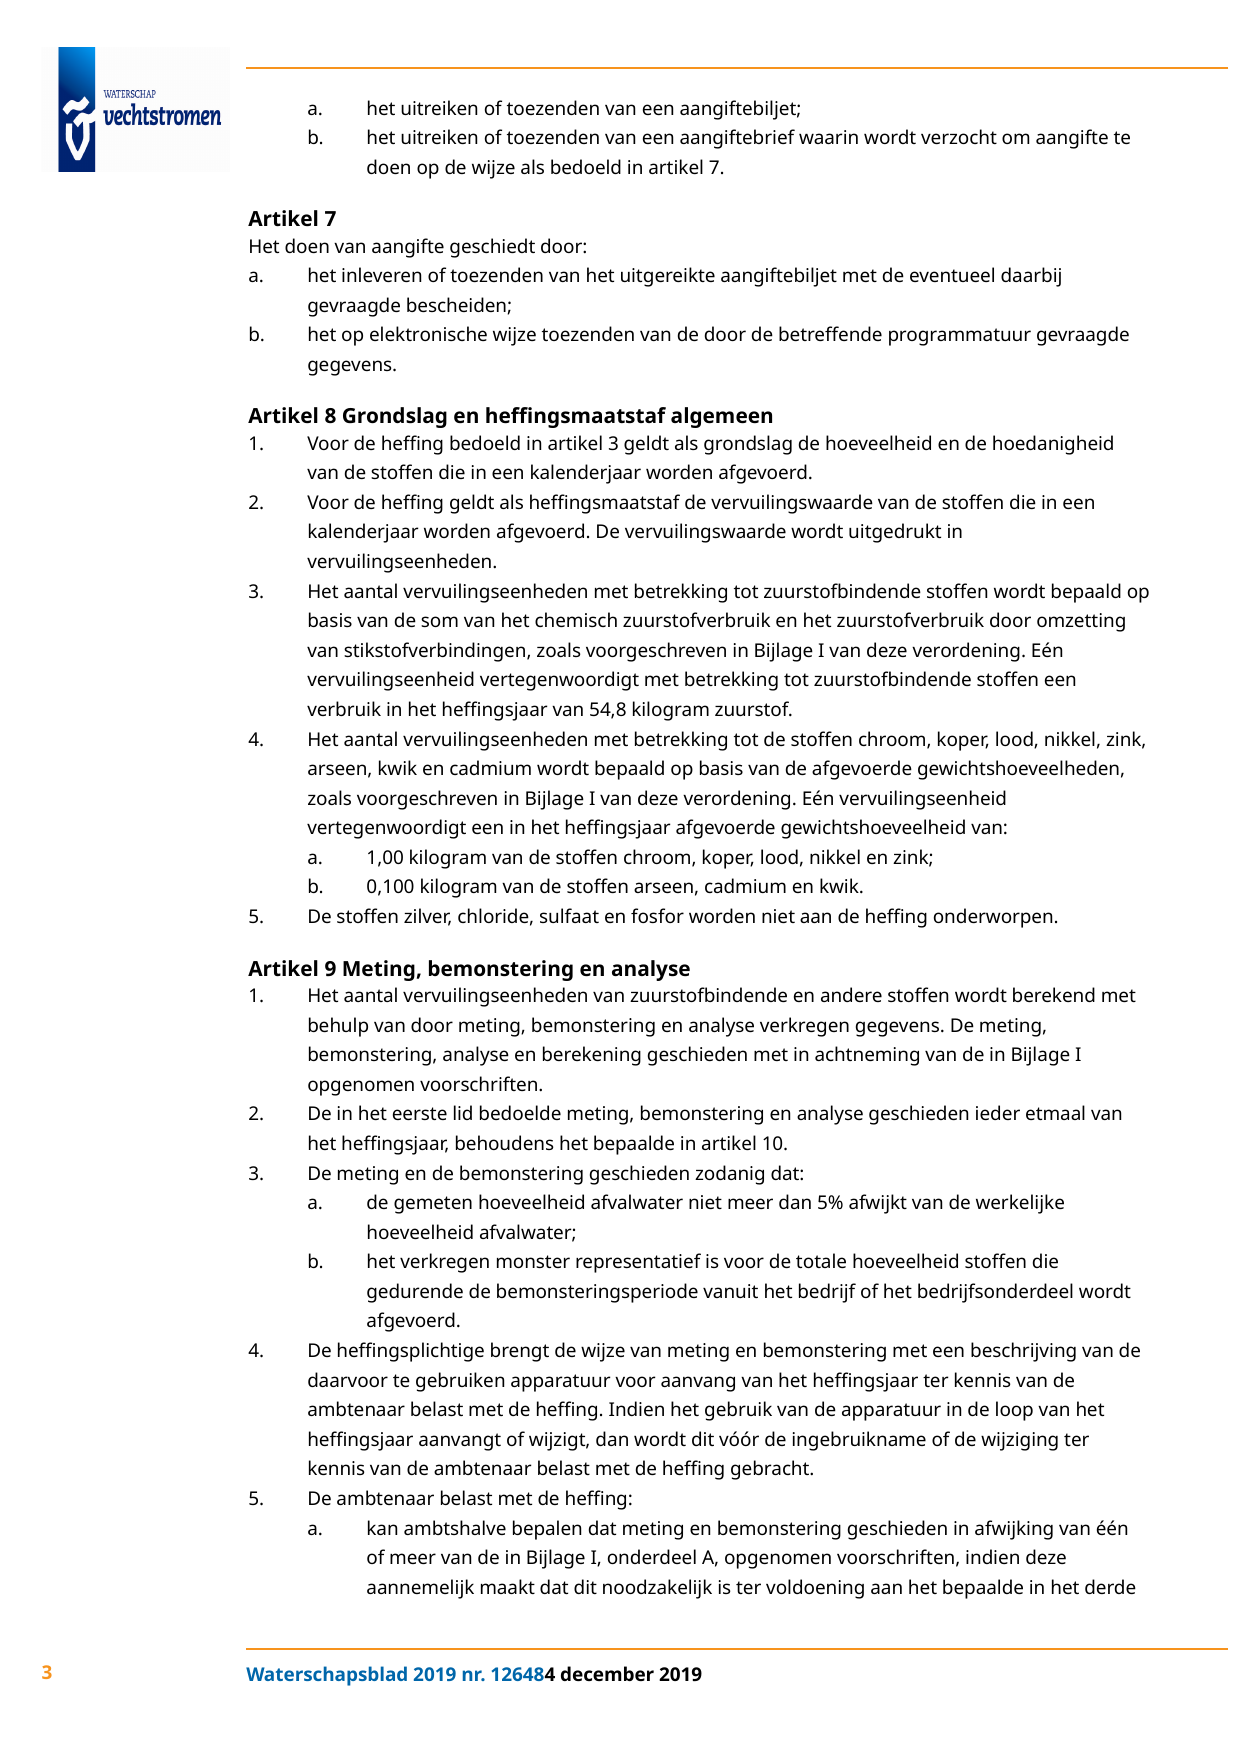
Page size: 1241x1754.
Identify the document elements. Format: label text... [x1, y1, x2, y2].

list Voor de heffing geldt als heffingsmaatstaf de vervuilingswaarde van de stoffen die in een kalenderjaar worden afgevoerd. De vervuilingswaarde wordt uitgedrukt in vervuilingseenheden. [248, 489, 1152, 574]
list 1,00 kilogram van de stoffen chroom, koper, lood, nikkel en zink; [307, 844, 1152, 870]
list De ambtenaar belast met de heffing: [248, 1485, 1152, 1511]
text Artikel 9 Meting, bemonstering en analyse [248, 954, 1152, 982]
list De in het eerste lid bedoelde meting, bemonstering en analyse geschieden ieder etmaal van het heffingsjaar, behoudens het bepaalde in artikel 10. [248, 1101, 1152, 1156]
list De heffingsplichtige brengt de wijze van meting en bemonstering met een beschrijving van de daarvoor te gebruiken apparatuur voor aanvang van het heffingsjaar ter kennis van de ambtenaar belast met de heffing. Indien het gebruik van de apparatuur in de loop van het heffingsjaar aanvangt of wijzigt, dan wordt dit vóór de ingebruikname of de wijziging ter kennis van de ambtenaar belast met de heffing gebracht. [248, 1337, 1152, 1481]
text Het doen van aangifte geschiedt door: [248, 233, 1152, 258]
picture [41, 47, 231, 172]
list kan ambtshalve bepalen dat meting en bemonstering geschieden in afwijking van één of meer van de in Bijlage I, onderdeel A, opgenomen voorschriften, indien deze aannemelijk maakt dat dit noodzakelijk is ter voldoening aan het bepaalde in het derde [307, 1515, 1152, 1599]
list Voor de heffing bedoeld in artikel 3 geldt als grondslag de hoeveelheid en de hoedanigheid van de stoffen die in een kalenderjaar worden afgevoerd. [248, 430, 1152, 485]
list 0,100 kilogram van de stoffen arseen, cadmium en kwik. [307, 874, 1152, 899]
text Artikel 7 [248, 204, 1152, 233]
list de gemeten hoeveelheid afvalwater niet meer dan 5% afwijkt van de werkelijke hoeveelheid afvalwater; [307, 1189, 1152, 1244]
list Het aantal vervuilingseenheden met betrekking tot zuurstofbindende stoffen wordt bepaald op basis van de som van het chemisch zuurstofverbruik en het zuurstofverbruik door omzetting van stikstofverbindingen, zoals voorgeschreven in Bijlage I van deze verordening. Eén vervuilingseenheid vertegenwoordigt met betrekking tot zuurstofbindende stoffen een verbruik in het heffingsjaar van 54,8 kilogram zuurstof. [248, 578, 1152, 722]
list het op elektronische wijze toezenden van de door de betreffende programmatuur gevraagde gegevens. [248, 322, 1152, 377]
list het uitreiken of toezenden van een aangiftebrief waarin wordt verzocht om aangifte te doen op de wijze als bedoeld in artikel 7. [307, 124, 1152, 180]
text Artikel 8 Grondslag en heffingsmaatstaf algemeen [248, 402, 1152, 430]
list Het aantal vervuilingseenheden van zuurstofbindende en andere stoffen wordt berekend met behulp van door meting, bemonstering en analyse verkregen gegevens. De meting, bemonstering, analyse en berekening geschieden met in achtneming van de in Bijlage I opgenomen voorschriften. [248, 982, 1152, 1097]
list het verkregen monster representatief is voor de totale hoeveelheid stoffen die gedurende de bemonsteringsperiode vanuit het bedrijf of het bedrijfsonderdeel wordt afgevoerd. [307, 1248, 1152, 1333]
list het uitreiken of toezenden van een aangiftebiljet; [307, 95, 1152, 121]
list De stoffen zilver, chloride, sulfaat en fosfor worden niet aan de heffing onderworpen. [248, 903, 1152, 929]
list het inleveren of toezenden van het uitgereikte aangiftebiljet met de eventueel daarbij gevraagde bescheiden; [248, 262, 1152, 318]
list De meting en de bemonstering geschieden zodanig dat: [248, 1160, 1152, 1185]
list Het aantal vervuilingseenheden met betrekking tot de stoffen chroom, koper, lood, nikkel, zink, arseen, kwik en cadmium wordt bepaald op basis van de afgevoerde gewichtshoeveelheden, zoals voorgeschreven in Bijlage I van deze verordening. Eén vervuilingseenheid vertegenwoordigt een in het heffingsjaar afgevoerde gewichtshoeveelheid van: [248, 726, 1152, 840]
